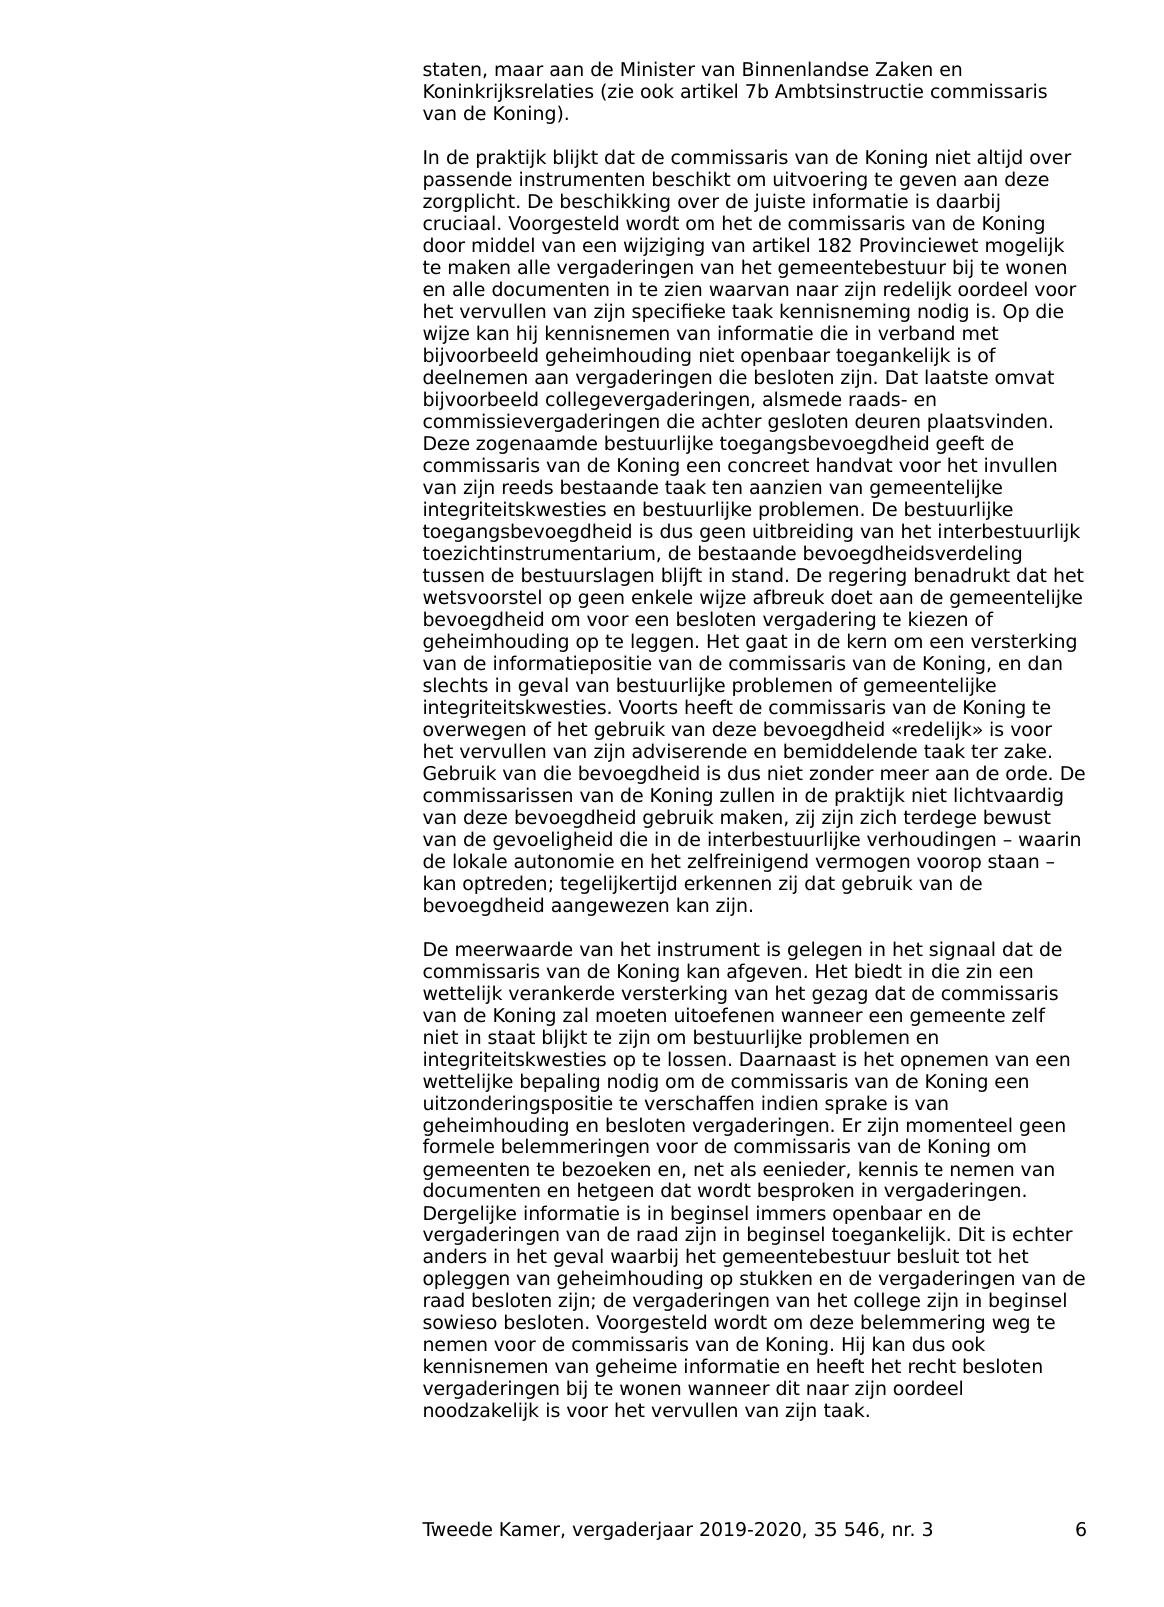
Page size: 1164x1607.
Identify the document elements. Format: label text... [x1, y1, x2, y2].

text In de praktijk blijkt dat de commissaris van de Koning niet altijd over passende instrumenten beschikt om uitvoering te geven aan deze zorgplicht. De beschikking over de juiste informatie is daarbij cruciaal. Voorgesteld wordt om het de commissaris van de Koning door middel van een wijziging van artikel 182 Provinciewet mogelijk te maken alle vergaderingen van het gemeentebestuur bij te wonen en alle documenten in te zien waarvan naar zijn redelijk oordeel voor het vervullen van zijn specifieke taak kennisneming nodig is. Op die wijze kan hij kennisnemen van informatie die in verband met bijvoorbeeld geheimhouding niet openbaar toegankelijk is of deelnemen aan vergaderingen die besloten zijn. Dat laatste omvat bijvoorbeeld collegevergaderingen, alsmede raads- en commissievergaderingen die achter gesloten deuren plaatsvinden. Deze zogenaamde bestuurlijke toegangsbevoegdheid geeft de commissaris van de Koning een concreet handvat voor het invullen van zijn reeds bestaande taak ten aanzien van gemeentelijke integriteitskwesties en bestuurlijke problemen. De bestuurlijke toegangsbevoegdheid is dus geen uitbreiding van het interbestuurlijk toezichtinstrumentarium, de bestaande bevoegdheidsverdeling tussen de bestuurslagen blijft in stand. De regering benadrukt dat het wetsvoorstel op geen enkele wijze afbreuk doet aan de gemeentelijke bevoegdheid om voor een besloten vergadering te kiezen of geheimhouding op te leggen. Het gaat in de kern om een versterking van de informatiepositie van de commissaris van de Koning, en dan slechts in geval van bestuurlijke problemen of gemeentelijke integriteitskwesties. Voorts heeft de commissaris van de Koning te overwegen of het gebruik van deze bevoegdheid «redelijk» is voor het vervullen van zijn adviserende en bemiddelende taak ter zake. Gebruik van die bevoegdheid is dus niet zonder meer aan de orde. De commissarissen van de Koning zullen in de praktijk niet lichtvaardig van deze bevoegdheid gebruik maken, zij zijn zich terdege bewust van de gevoeligheid die in de interbestuurlijke verhoudingen – waarin de lokale autonomie en het zelfreinigend vermogen voorop staan – kan optreden; tegelijkertijd erkennen zij dat gebruik van de bevoegdheid aangewezen kan zijn. [422, 147, 1087, 916]
text staten, maar aan de Minister van Binnenlandse Zaken en Koninkrijksrelaties (zie ook artikel 7b Ambtsinstructie commissaris van de Koning). [422, 59, 1087, 125]
text De meerwaarde van het instrument is gelegen in het signaal dat de commissaris van de Koning kan afgeven. Het biedt in die zin een wettelijk verankerde versterking van het gezag dat de commissaris van de Koning zal moeten uitoefenen wanneer een gemeente zelf niet in staat blijkt te zijn om bestuurlijke problemen en integriteitskwesties op te lossen. Daarnaast is het opnemen van een wettelijke bepaling nodig om de commissaris van de Koning een uitzonderingspositie te verschaffen indien sprake is van geheimhouding en besloten vergaderingen. Er zijn momenteel geen formele belemmeringen voor de commissaris van de Koning om gemeenten te bezoeken en, net als eenieder, kennis te nemen van documenten en hetgeen dat wordt besproken in vergaderingen. Dergelijke informatie is in beginsel immers openbaar en de vergaderingen van de raad zijn in beginsel toegankelijk. Dit is echter anders in het geval waarbij het gemeentebestuur besluit tot het opleggen van geheimhouding op stukken en de vergaderingen van de raad besloten zijn; de vergaderingen van het college zijn in beginsel sowieso besloten. Voorgesteld wordt om deze belemmering weg te nemen voor de commissaris van de Koning. Hij kan dus ook kennisnemen van geheime informatie en heeft het recht besloten vergaderingen bij te wonen wanneer dit naar zijn oordeel noodzakelijk is voor het vervullen van zijn taak. [422, 939, 1087, 1422]
